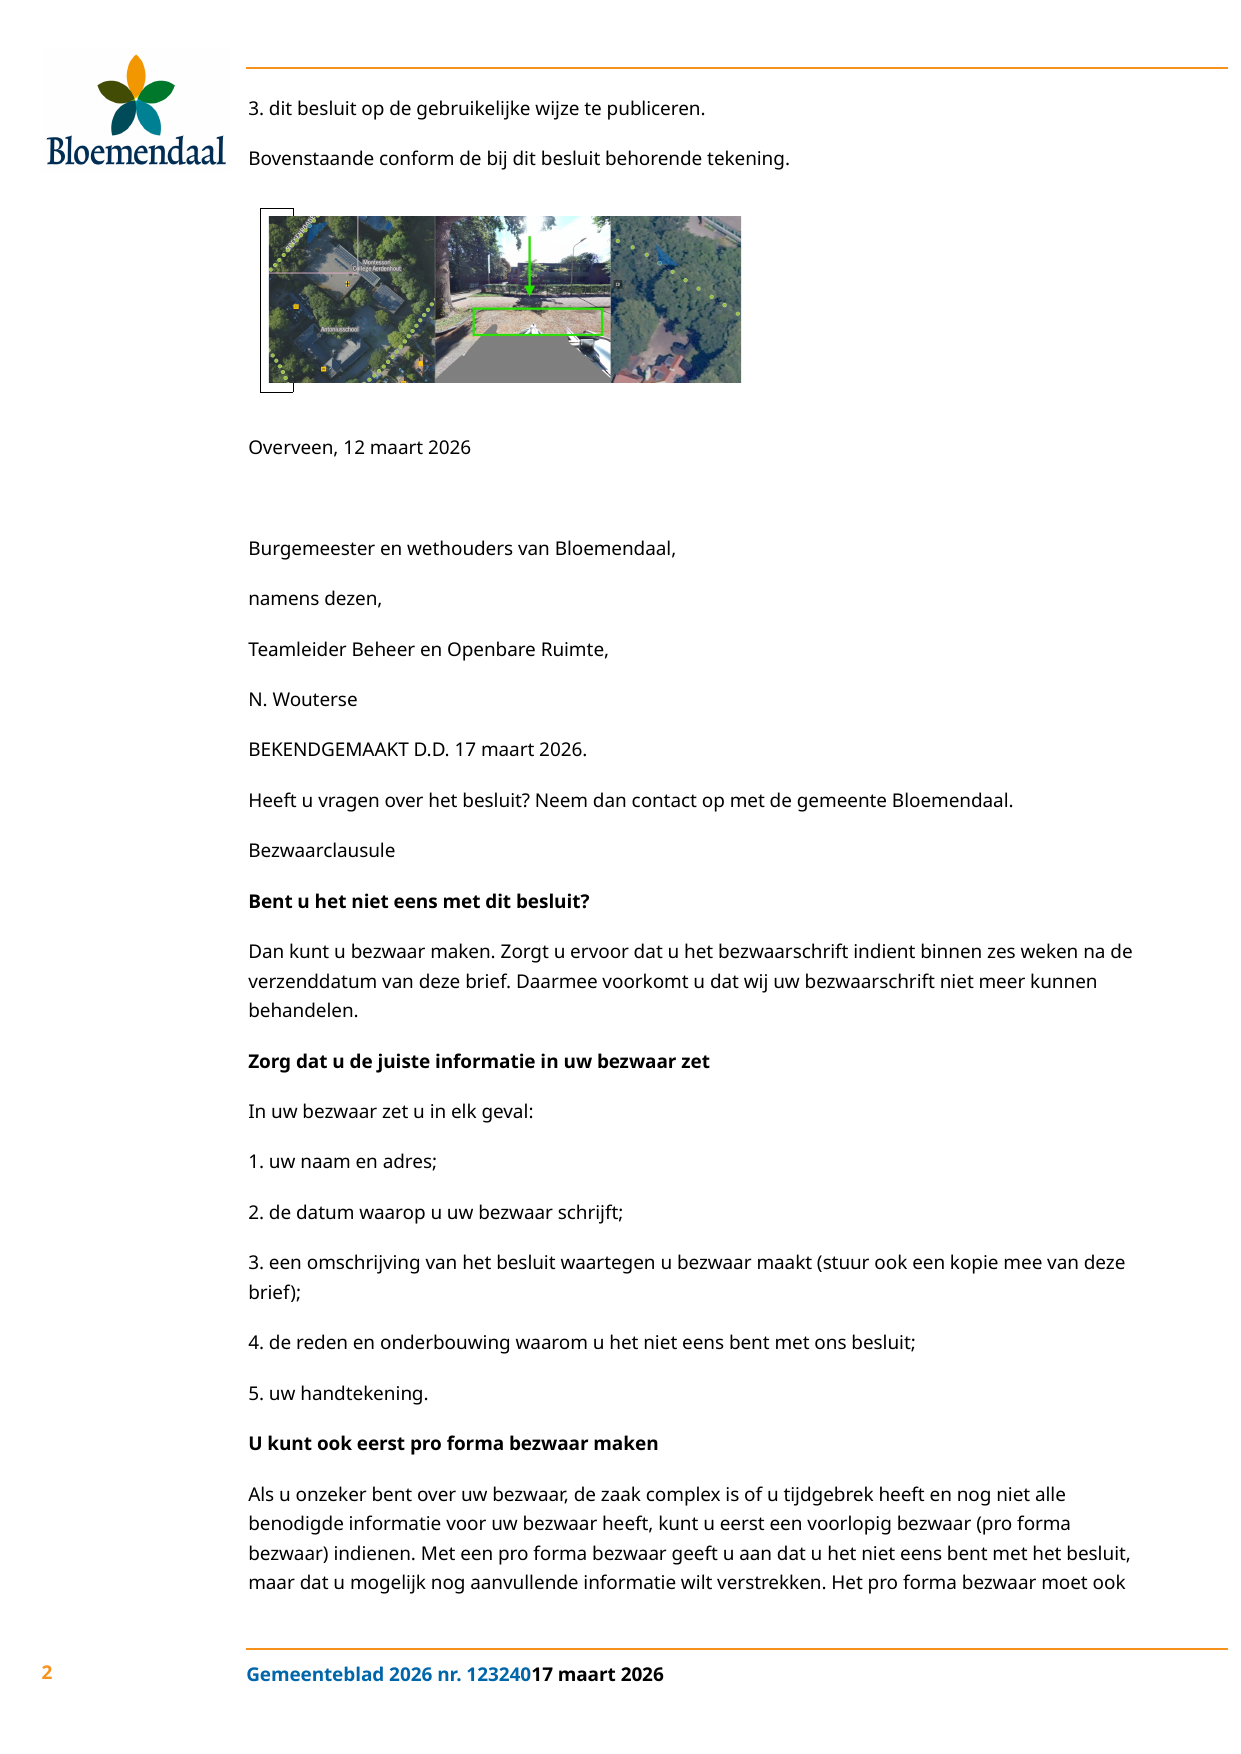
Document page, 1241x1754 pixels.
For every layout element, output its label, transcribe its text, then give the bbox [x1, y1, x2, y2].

text namens dezen, [248, 585, 1152, 611]
text 2. de datum waarop u uw bezwaar schrijft; [248, 1199, 1152, 1225]
text Zorg dat u de juiste informatie in uw bezwaar zet [248, 1048, 1152, 1074]
text Heeft u vragen over het besluit? Neem dan contact op met de gemeente Bloemendaal. [248, 787, 1152, 813]
text Bovenstaande conform de bij dit besluit behorende tekening. [248, 145, 1152, 171]
text BEKENDGEMAAKT D.D. 17 maart 2026. [248, 737, 1152, 762]
text 1. uw naam en adres; [248, 1149, 1152, 1174]
picture [268, 216, 742, 383]
text Bezwaarclausule [248, 837, 1152, 863]
text Als u onzeker bent over uw bezwaar, de zaak complex is of u tijdgebrek heeft en nog niet alle benodigde informatie voor uw bezwaar heeft, kunt u eerst een voorlopig bezwaar (pro forma bezwaar) indienen. Met een pro forma bezwaar geeft u aan dat u het niet eens bent met het besluit, maar dat u mogelijk nog aanvullende informatie wilt verstrekken. Het pro forma bezwaar moet ook [248, 1481, 1152, 1595]
text 5. uw handtekening. [248, 1380, 1152, 1406]
text Bent u het niet eens met dit besluit? [248, 888, 1152, 914]
text N. Wouterse [248, 686, 1152, 712]
text Burgemeester en wethouders van Bloemendaal, [248, 535, 1152, 561]
text U kunt ook eerst pro forma bezwaar maken [248, 1430, 1152, 1456]
text In uw bezwaar zet u in elk geval: [248, 1098, 1152, 1124]
text 3. een omschrijving van het besluit waartegen u bezwaar maakt (stuur ook een kopie mee van deze brief); [248, 1249, 1152, 1305]
text 3. dit besluit op de gebruikelijke wijze te publiceren. [248, 95, 1152, 121]
text 4. de reden en onderbouwing waarom u het niet eens bent met ons besluit; [248, 1329, 1152, 1355]
text Overveen, 12 maart 2026 [248, 434, 1152, 460]
text Teamleider Beheer en Openbare Ruimte, [248, 636, 1152, 662]
text Dan kunt u bezwaar maken. Zorgt u ervoor dat u het bezwaarschrift indient binnen zes weken na de verzenddatum van deze brief. Daarmee voorkomt u dat wij uw bezwaarschrift niet meer kunnen behandelen. [248, 938, 1152, 1023]
picture [41, 47, 231, 172]
